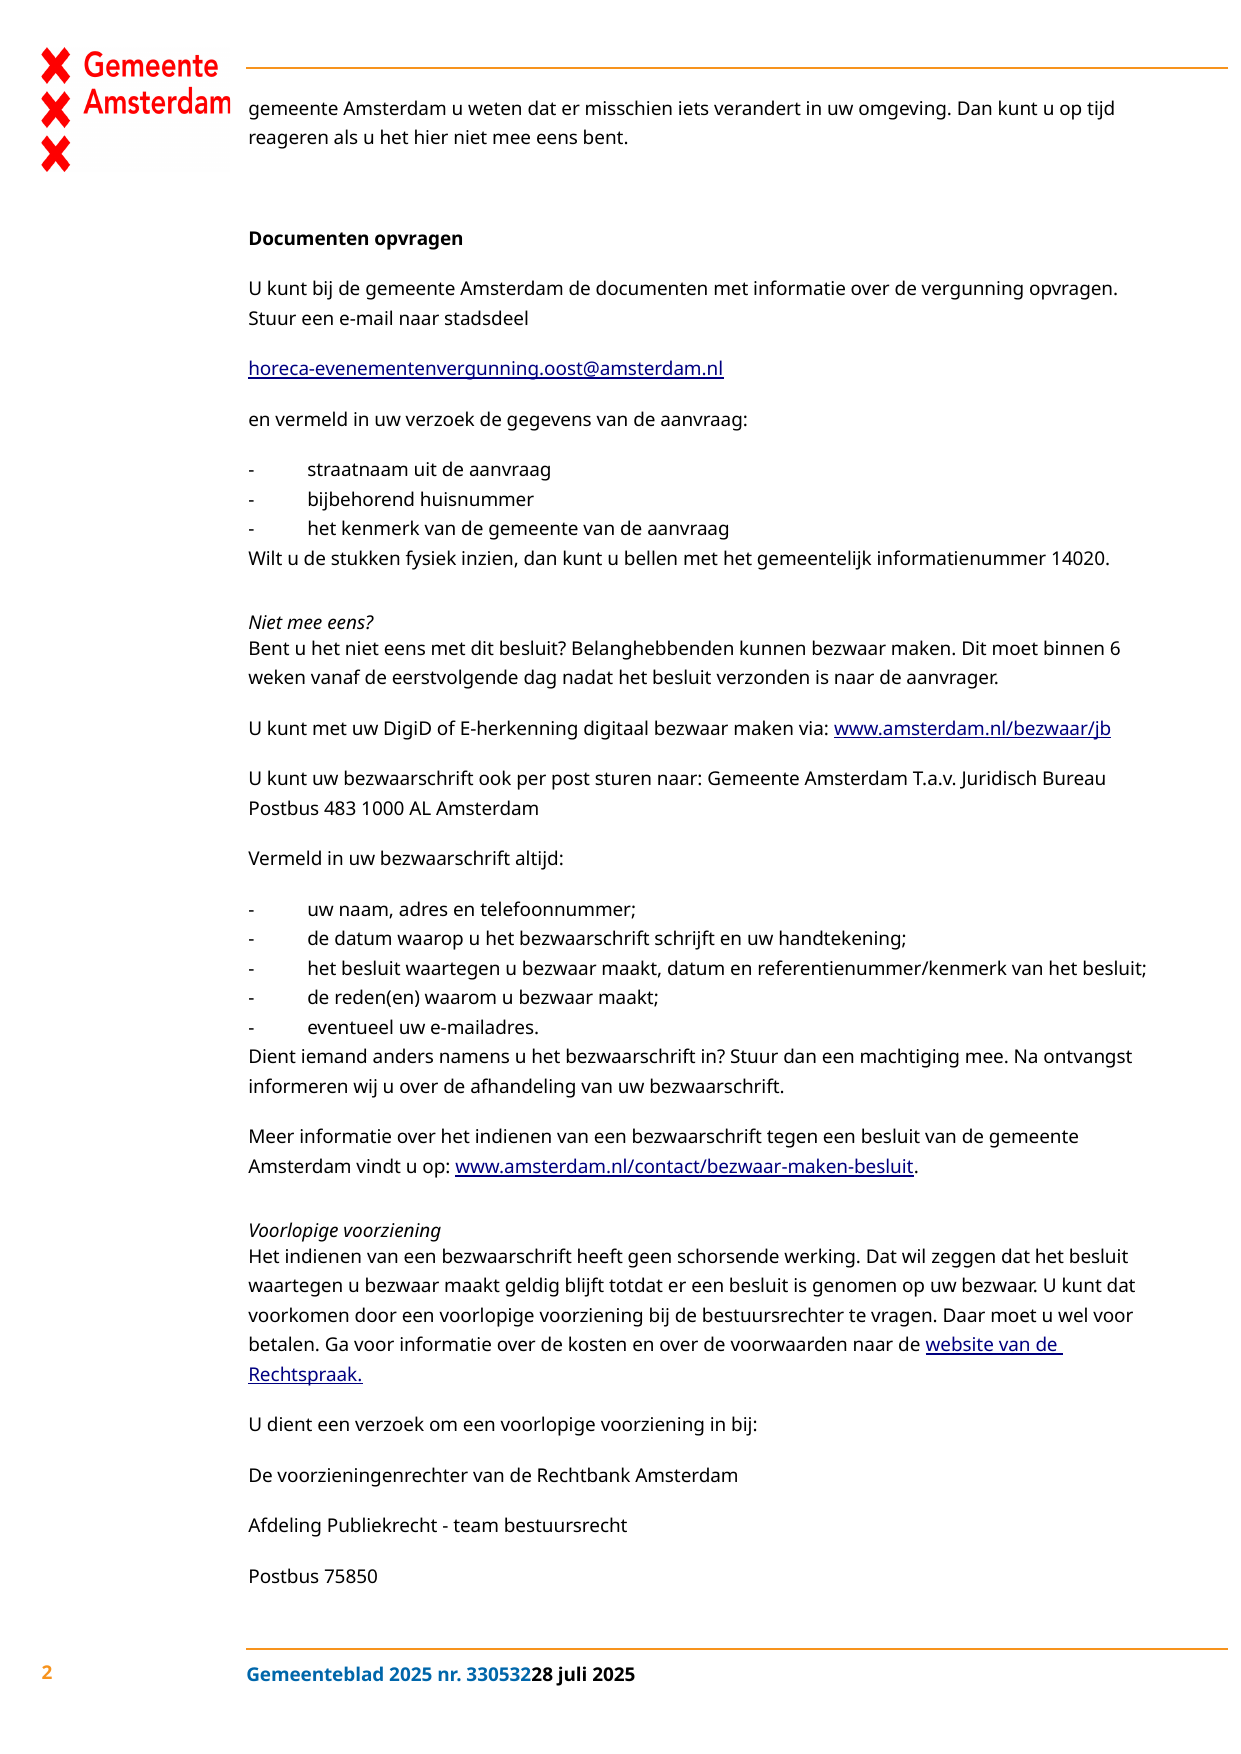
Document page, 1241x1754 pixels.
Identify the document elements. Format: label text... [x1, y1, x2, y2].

text gemeente Amsterdam u weten dat er misschien iets verandert in uw omgeving. Dan kunt u op tijd reageren als u het hier niet mee eens bent. [248, 95, 1152, 150]
text U dient een verzoek om een voorlopige voorziening in bij: [248, 1412, 1152, 1437]
text Dient iemand anders namens u het bezwaarschrift in? Stuur dan een machtiging mee. Na ontvangst informeren wij u over de afhandeling van uw bezwaarschrift. [248, 1044, 1152, 1099]
text Documenten opvragen [248, 225, 1152, 251]
list het kenmerk van de gemeente van de aanvraag [248, 516, 1152, 541]
list het besluit waartegen u bezwaar maakt, datum en referentienummer/kenmerk van het besluit; [248, 955, 1152, 981]
text U kunt bij de gemeente Amsterdam de documenten met informatie over de vergunning opvragen. Stuur een e-mail naar stadsdeel [248, 276, 1152, 331]
text horeca-evenementenvergunning.oost@amsterdam.nl [248, 356, 1152, 381]
text U kunt met uw DigiD of E-herkenning digitaal bezwaar maken via: www.amsterdam.nl/bezwaar/jb [248, 715, 1152, 741]
text Bent u het niet eens met dit besluit? Belanghebbenden kunnen bezwaar maken. Dit moet binnen 6 weken vanaf de eerstvolgende dag nadat het besluit verzonden is naar de aanvrager. [248, 635, 1152, 690]
text Meer informatie over het indienen van een bezwaarschrift tegen een besluit van de gemeente Amsterdam vindt u op: www.amsterdam.nl/contact/bezwaar-maken-besluit. [248, 1124, 1152, 1179]
text Niet mee eens? [248, 609, 1152, 635]
text Postbus 75850 [248, 1563, 1152, 1589]
text Voorlopige voorziening [248, 1217, 1152, 1243]
list uw naam, adres en telefoonnummer; [248, 896, 1152, 921]
text Het indienen van een bezwaarschrift heeft geen schorsende werking. Dat wil zeggen dat het besluit waartegen u bezwaar maakt geldig blijft totdat er een besluit is genomen op uw bezwaar. U kunt dat voorkomen door een voorlopige voorziening bij de bestuursrechter te vragen. Daar moet u wel voor betalen. Ga voor informatie over de kosten en over de voorwaarden naar de website van de Rechtspraak. [248, 1243, 1152, 1387]
text Vermeld in uw bezwaarschrift altijd: [248, 845, 1152, 871]
list de datum waarop u het bezwaarschrift schrijft en uw handtekening; [248, 925, 1152, 951]
list bijbehorend huisnummer [248, 486, 1152, 512]
text Afdeling Publiekrecht - team bestuursrecht [248, 1512, 1152, 1538]
text De voorzieningenrechter van de Rechtbank Amsterdam [248, 1462, 1152, 1488]
list de reden(en) waarom u bezwaar maakt; [248, 984, 1152, 1010]
picture [41, 47, 231, 172]
text en vermeld in uw verzoek de gegevens van de aanvraag: [248, 406, 1152, 432]
text Wilt u de stukken fysiek inzien, dan kunt u bellen met het gemeentelijk informatienummer 14020. [248, 545, 1152, 571]
list straatnaam uit de aanvraag [248, 456, 1152, 482]
list eventueel uw e-mailadres. [248, 1014, 1152, 1040]
text U kunt uw bezwaarschrift ook per post sturen naar: Gemeente Amsterdam T.a.v. Juridisch Bureau Postbus 483 1000 AL Amsterdam [248, 765, 1152, 821]
